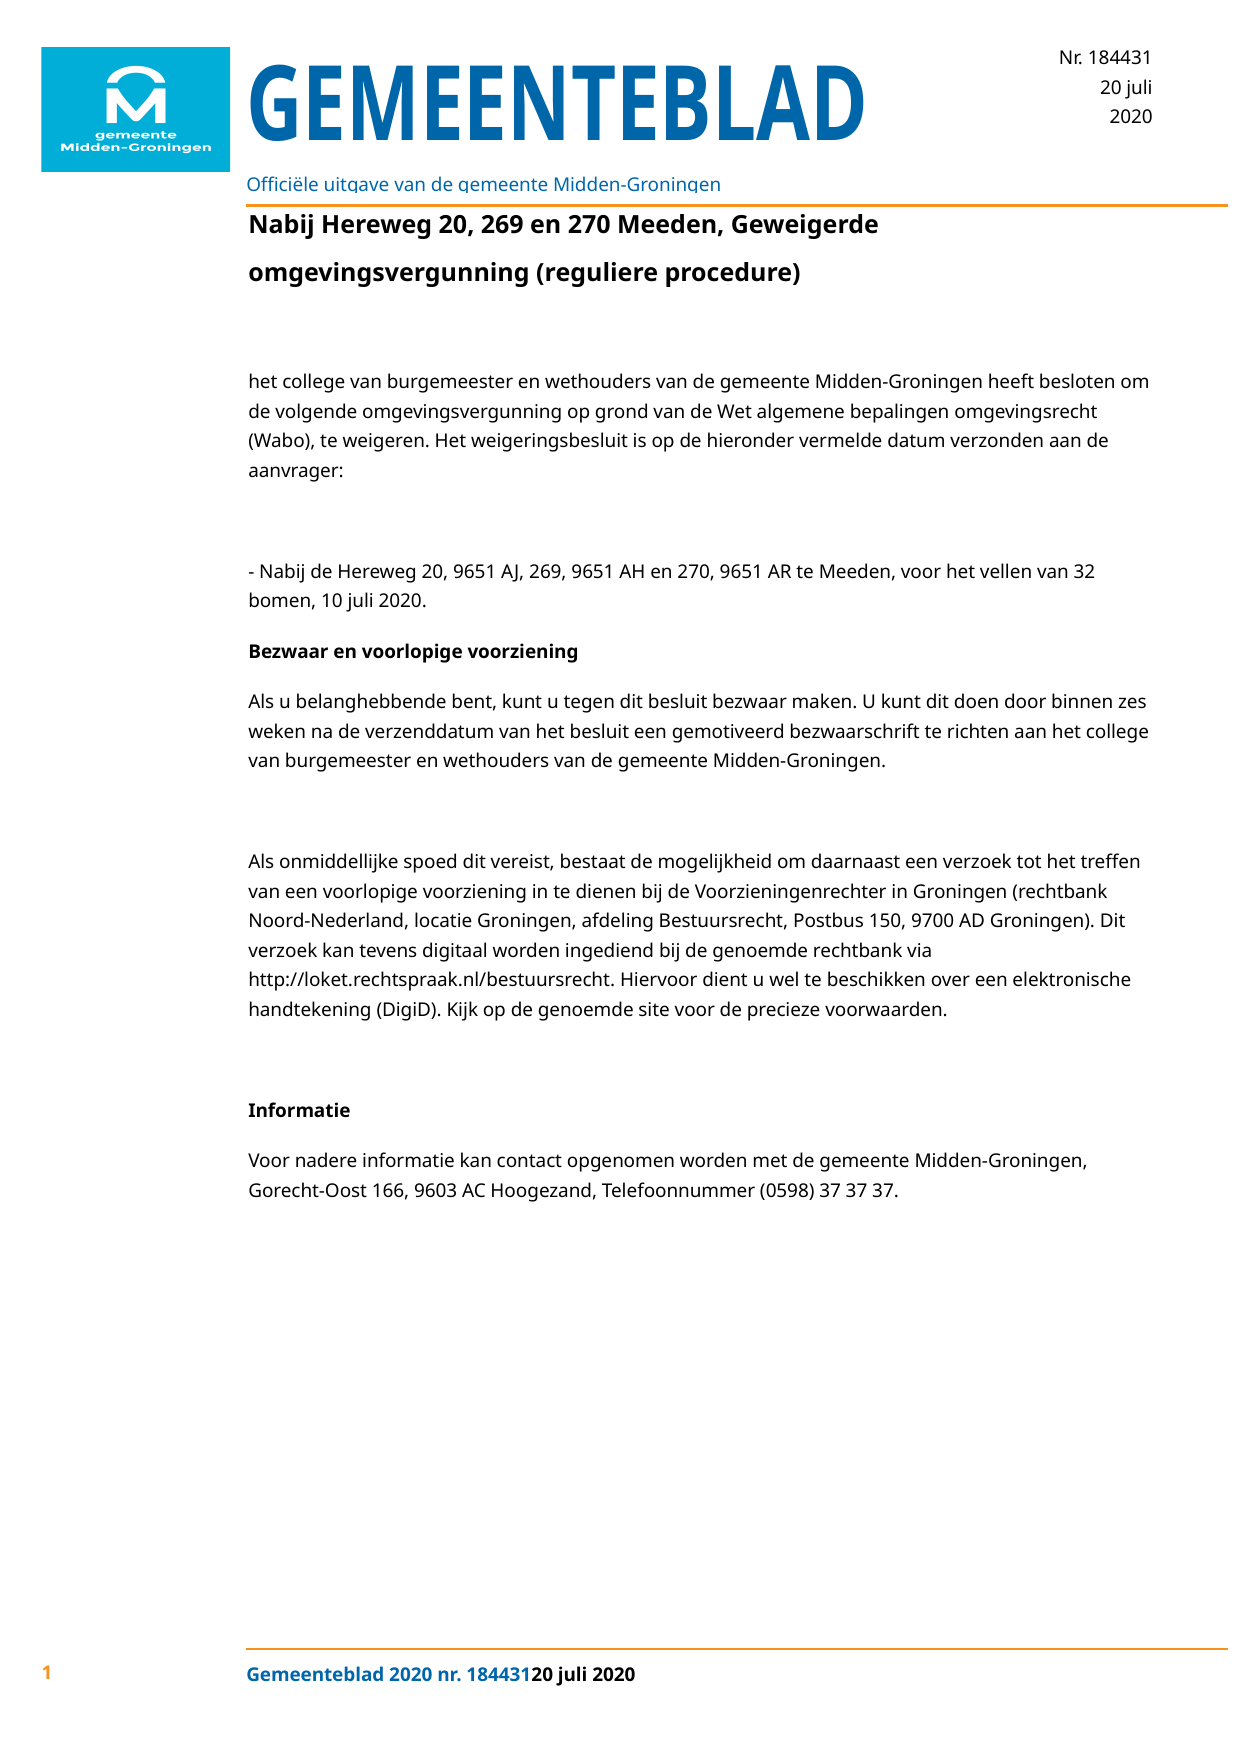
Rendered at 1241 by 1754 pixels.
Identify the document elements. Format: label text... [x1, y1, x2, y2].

text - Nabij de Hereweg 20, 9651 AJ, 269, 9651 AH en 270, 9651 AR te Meeden, voor het vellen van 32 bomen, 10 juli 2020. [248, 558, 1152, 613]
text Als u belanghebbende bent, kunt u tegen dit besluit bezwaar maken. U kunt dit doen door binnen zes weken na de verzenddatum van het besluit een gemotiveerd bezwaarschrift te richten aan het college van burgemeester en wethouders van de gemeente Midden-Groningen. [248, 688, 1152, 773]
picture [108, 66, 164, 82]
picture [184, 146, 190, 153]
text Als onmiddellijke spoed dit vereist, bestaat de mogelijkheid om daarnaast een verzoek tot het treffen van een voorlopige voorziening in te dienen bij de Voorzieningenrechter in Groningen (rechtbank Noord-Nederland, locatie Groningen, afdeling Bestuursrecht, Postbus 150, 9700 AD Groningen). Dit verzoek kan tevens digitaal worden ingediend bij de genoemde rechtbank via http://loket.rechtspraak.nl/bestuursrecht. Hiervoor dient u wel te beschikken over een elektronische handtekening (DigiD). Kijk op de genoemde site voor de precieze voorwaarden. [248, 848, 1152, 1022]
picture [107, 89, 165, 122]
text Nabij Hereweg 20, 269 en 270 Meeden, Geweigerde omgevingsvergunning (reguliere procedure) [248, 207, 1152, 288]
text Informatie [248, 1097, 1152, 1123]
text het college van burgemeester en wethouders van de gemeente Midden-Groningen heeft besloten om de volgende omgevingsvergunning op grond van de Wet algemene bepalingen omgevingsrecht (Wabo), te weigeren. Het weigeringsbesluit is op de hieronder vermelde datum verzonden aan de aanvrager: [248, 368, 1152, 483]
text Bezwaar en voorlopige voorziening [248, 638, 1152, 664]
text Voor nadere informatie kan contact opgenomen worden met de gemeente Midden-Groningen, Gorecht-Oost 166, 9603 AC Hoogezand, Telefoonnummer (0598) 37 37 37. [248, 1147, 1152, 1203]
